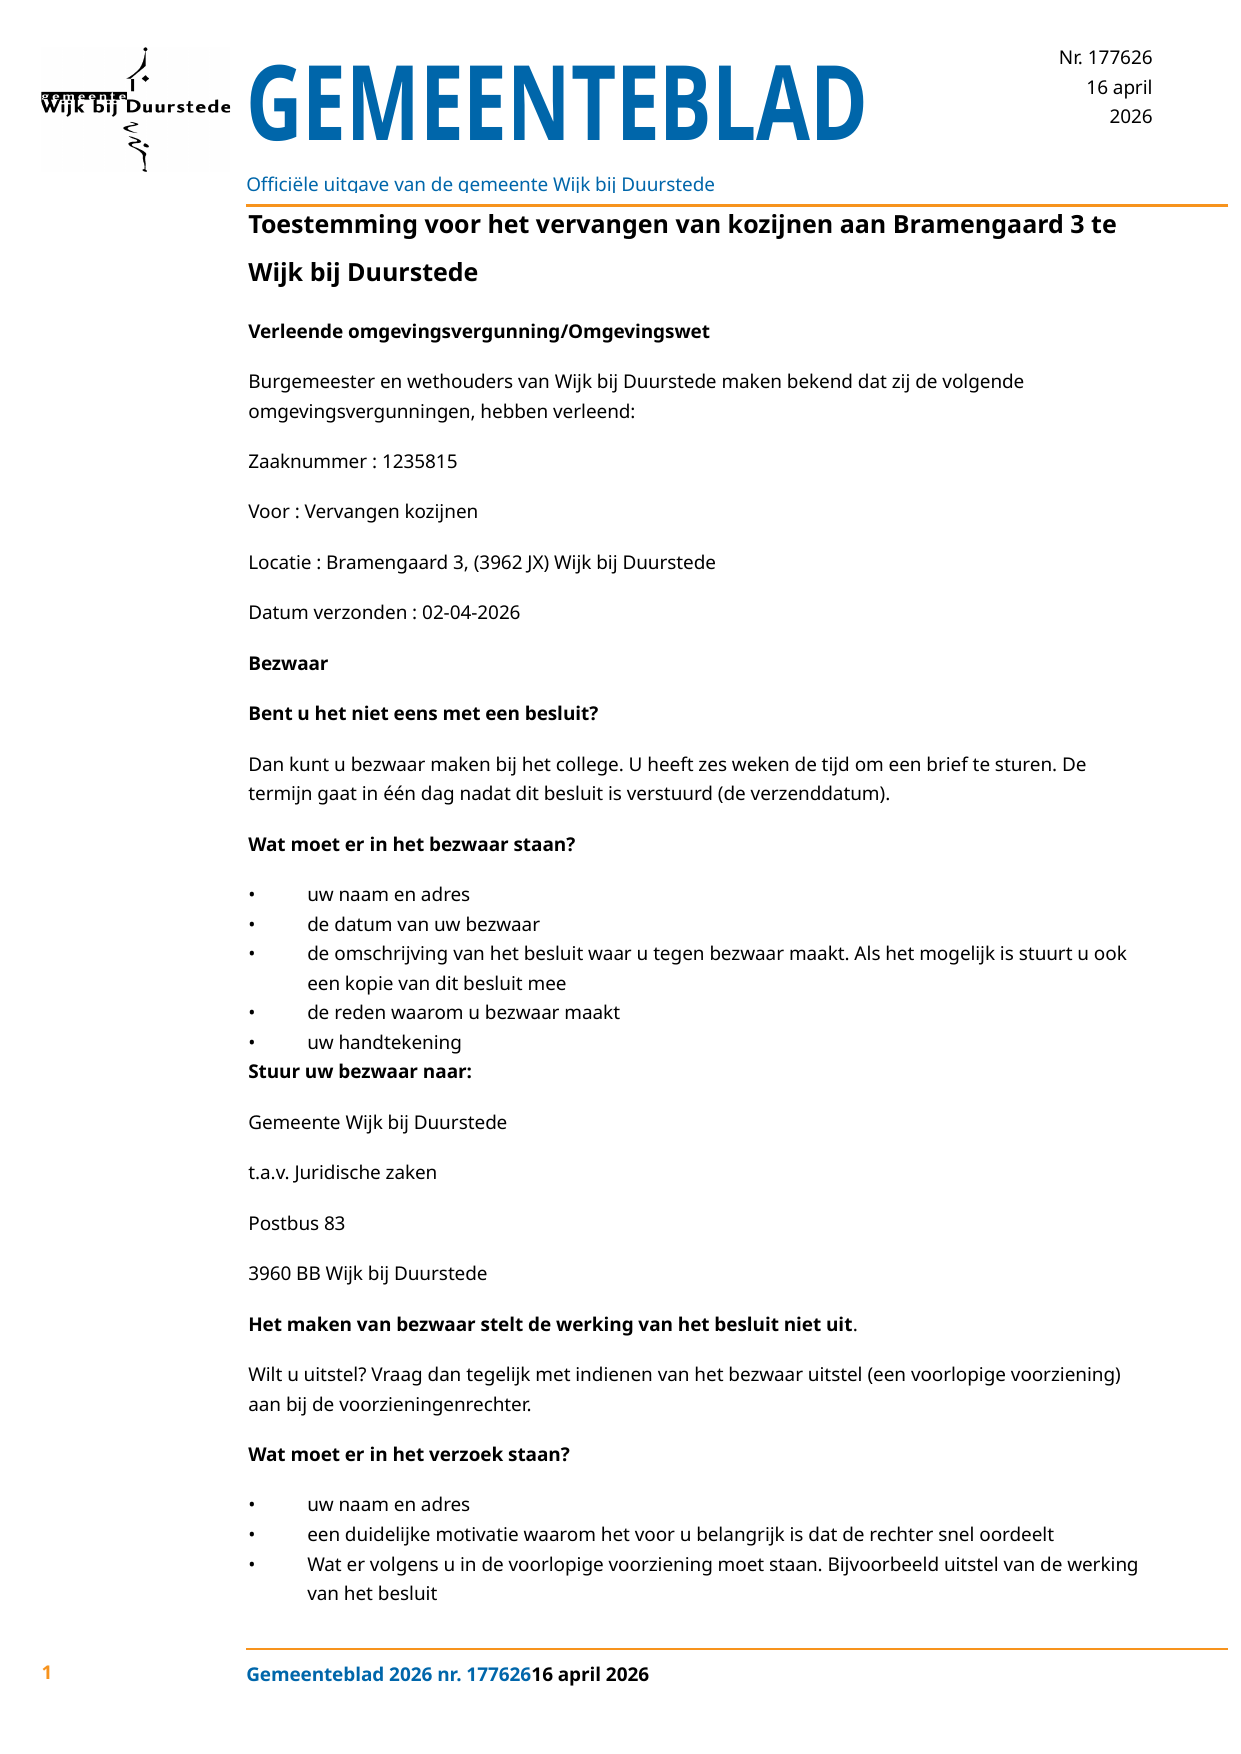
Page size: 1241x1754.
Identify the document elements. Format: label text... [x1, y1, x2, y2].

text Datum verzonden : 02-04-2026 [248, 599, 1152, 625]
text Gemeente Wijk bij Duurstede [248, 1109, 1152, 1135]
text Wilt u uitstel? Vraag dan tegelijk met indienen van het bezwaar uitstel (een voorlopige voorziening) aan bij de voorzieningenrechter. [248, 1361, 1152, 1417]
text Wat moet er in het bezwaar staan? [248, 831, 1152, 857]
picture [41, 47, 231, 172]
text Locatie : Bramengaard 3, (3962 JX) Wijk bij Duurstede [248, 549, 1152, 575]
text Dan kunt u bezwaar maken bij het college. U heeft zes weken de tijd om een brief te sturen. De termijn gaat in één dag nadat dit besluit is verstuurd (de verzenddatum). [248, 751, 1152, 806]
list uw naam en adres [248, 881, 1152, 907]
text Stuur uw bezwaar naar: [248, 1059, 1152, 1084]
text Voor : Vervangen kozijnen [248, 499, 1152, 524]
text Zaaknummer : 1235815 [248, 448, 1152, 474]
list de datum van uw bezwaar [248, 911, 1152, 937]
list uw handtekening [248, 1029, 1152, 1055]
text Postbus 83 [248, 1210, 1152, 1236]
text 3960 BB Wijk bij Duurstede [248, 1260, 1152, 1286]
list Wat er volgens u in de voorlopige voorziening moet staan. Bijvoorbeeld uitstel van de werking van het besluit [248, 1551, 1152, 1606]
list een duidelijke motivatie waarom het voor u belangrijk is dat de rechter snel oordeelt [248, 1521, 1152, 1547]
text Bezwaar [248, 650, 1152, 676]
text Het maken van bezwaar stelt de werking van het besluit niet uit. [248, 1311, 1152, 1337]
text Burgemeester en wethouders van Wijk bij Duurstede maken bekend dat zij de volgende omgevingsvergunningen, hebben verleend: [248, 368, 1152, 424]
text Wat moet er in het verzoek staan? [248, 1441, 1152, 1467]
text Toestemming voor het vervangen van kozijnen aan Bramengaard 3 te Wijk bij Duurstede [248, 207, 1152, 288]
list uw naam en adres [248, 1492, 1152, 1517]
list de reden waarom u bezwaar maakt [248, 999, 1152, 1025]
text t.a.v. Juridische zaken [248, 1159, 1152, 1185]
text Verleende omgevingsvergunning/Omgevingswet [248, 318, 1152, 344]
text Bent u het niet eens met een besluit? [248, 700, 1152, 726]
list de omschrijving van het besluit waar u tegen bezwaar maakt. Als het mogelijk is stuurt u ook een kopie van dit besluit mee [248, 940, 1152, 996]
